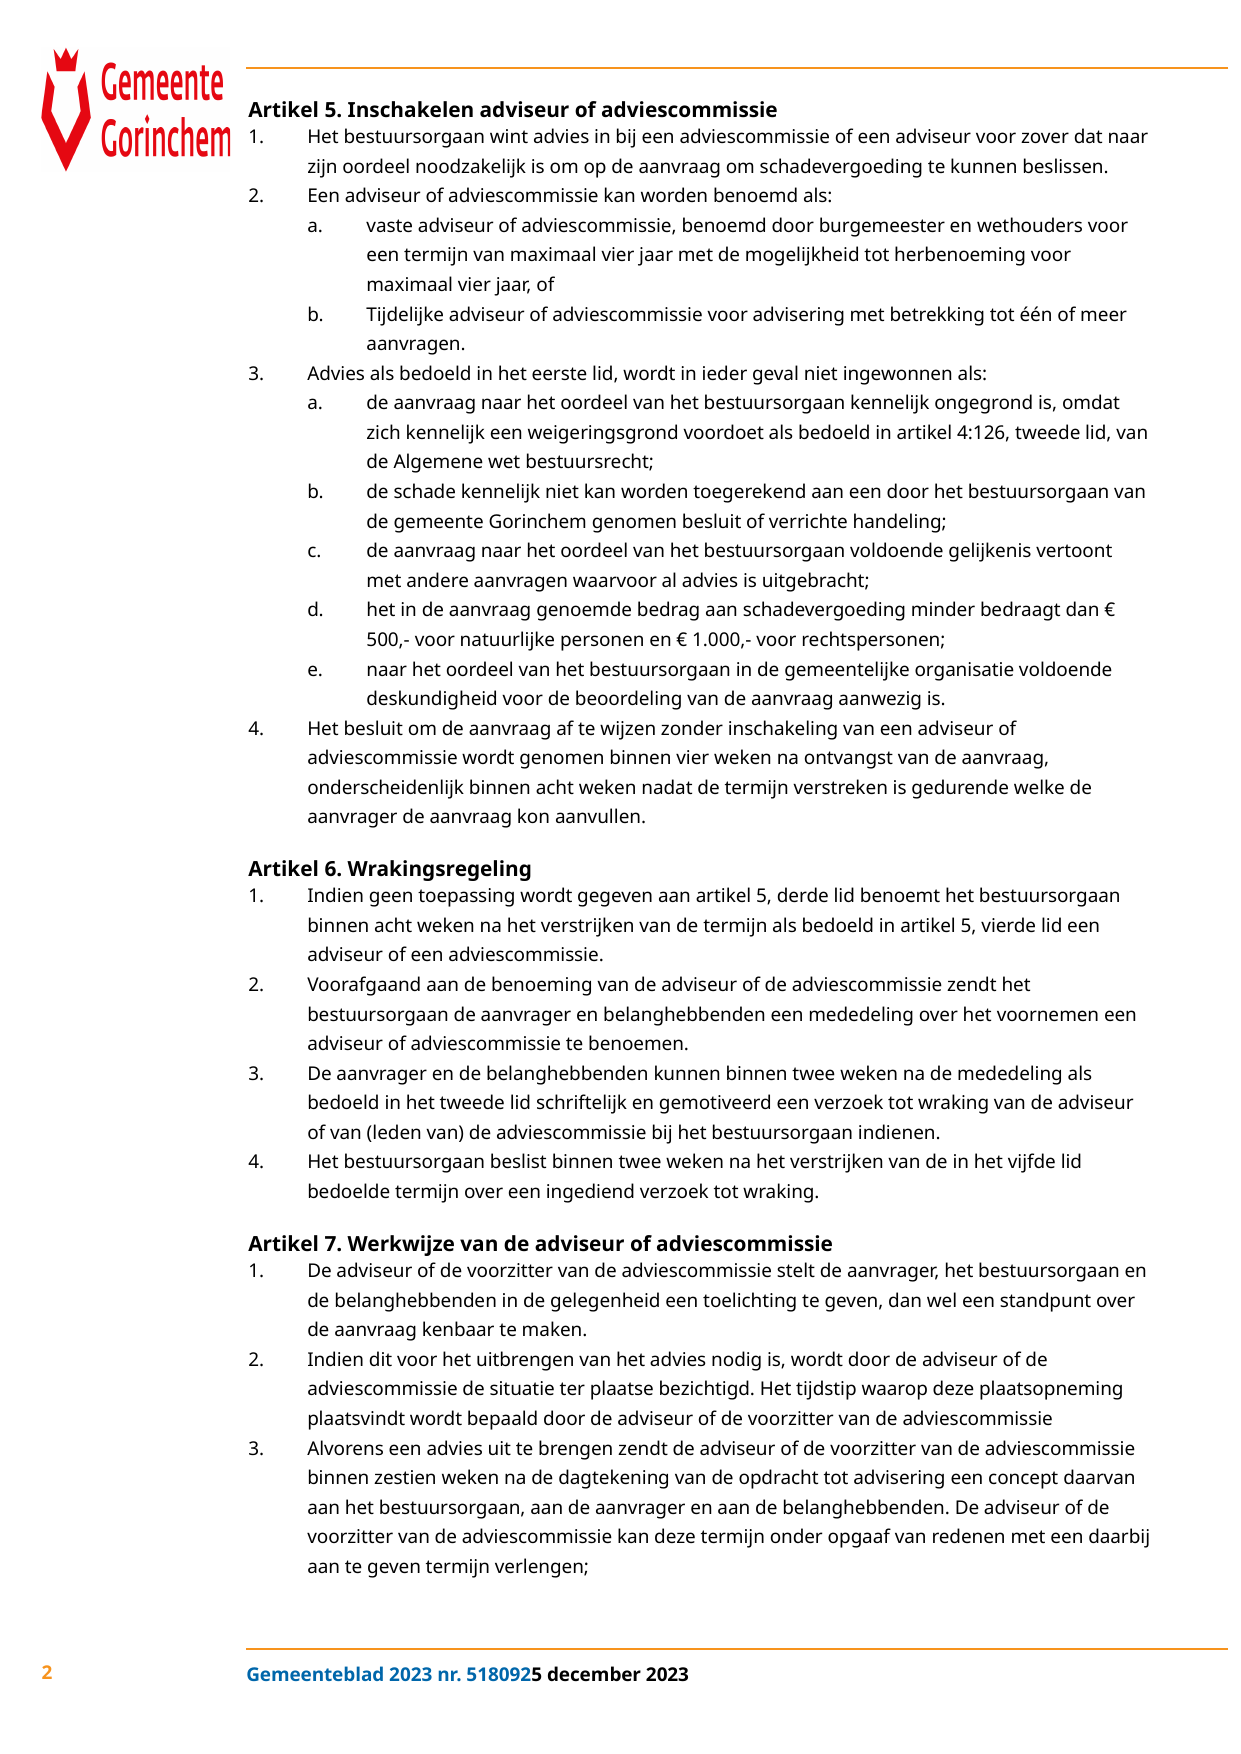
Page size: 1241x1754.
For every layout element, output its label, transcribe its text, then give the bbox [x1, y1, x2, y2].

list De adviseur of de voorzitter van de adviescommissie stelt de aanvrager, het bestuursorgaan en de belanghebbenden in de gelegenheid een toelichting te geven, dan wel een standpunt over de aanvraag kenbaar te maken. [248, 1257, 1152, 1342]
list vaste adviseur of adviescommissie, benoemd door burgemeester en wethouders voor een termijn van maximaal vier jaar met de mogelijkheid tot herbenoeming voor maximaal vier jaar, of [307, 212, 1152, 297]
list Alvorens een advies uit te brengen zendt de adviseur of de voorzitter van de adviescommissie binnen zestien weken na de dagtekening van de opdracht tot advisering een concept daarvan aan het bestuursorgaan, aan de aanvrager en aan de belanghebbenden. De adviseur of de voorzitter van de adviescommissie kan deze termijn onder opgaaf van redenen met een daarbij aan te geven termijn verlengen; [248, 1435, 1152, 1579]
list Tijdelijke adviseur of adviescommissie voor advisering met betrekking tot één of meer aanvragen. [307, 301, 1152, 356]
list naar het oordeel van het bestuursorgaan in de gemeentelijke organisatie voldoende deskundigheid voor de beoordeling van de aanvraag aanwezig is. [307, 656, 1152, 711]
list Indien geen toepassing wordt gegeven aan artikel 5, derde lid benoemt het bestuursorgaan binnen acht weken na het verstrijken van de termijn als bedoeld in artikel 5, vierde lid een adviseur of een adviescommissie. [248, 882, 1152, 967]
picture [41, 47, 231, 172]
text Artikel 6. Wrakingsregeling [248, 854, 1152, 882]
list de aanvraag naar het oordeel van het bestuursorgaan kennelijk ongegrond is, omdat zich kennelijk een weigeringsgrond voordoet als bedoeld in artikel 4:126, tweede lid, van de Algemene wet bestuursrecht; [307, 389, 1152, 474]
list Voorafgaand aan de benoeming van de adviseur of de adviescommissie zendt het bestuursorgaan de aanvrager en belanghebbenden een mededeling over het voornemen een adviseur of adviescommissie te benoemen. [248, 971, 1152, 1056]
list De aanvrager en de belanghebbenden kunnen binnen twee weken na de mededeling als bedoeld in het tweede lid schriftelijk en gemotiveerd een verzoek tot wraking van de adviseur of van (leden van) de adviescommissie bij het bestuursorgaan indienen. [248, 1060, 1152, 1145]
list Een adviseur of adviescommissie kan worden benoemd als: [248, 182, 1152, 208]
text Artikel 5. Inschakelen adviseur of adviescommissie [248, 95, 1152, 123]
list Het bestuursorgaan wint advies in bij een adviescommissie of een adviseur voor zover dat naar zijn oordeel noodzakelijk is om op de aanvraag om schadevergoeding te kunnen beslissen. [248, 123, 1152, 178]
list het in de aanvraag genoemde bedrag aan schadevergoeding minder bedraagt dan € 500,- voor natuurlijke personen en € 1.000,- voor rechtspersonen; [307, 597, 1152, 652]
list Advies als bedoeld in het eerste lid, wordt in ieder geval niet ingewonnen als: [248, 360, 1152, 386]
list Indien dit voor het uitbrengen van het advies nodig is, wordt door de adviseur of de adviescommissie de situatie ter plaatse bezichtigd. Het tijdstip waarop deze plaatsopneming plaatsvindt wordt bepaald door de adviseur of de voorzitter van de adviescommissie [248, 1346, 1152, 1431]
text Artikel 7. Werkwijze van de adviseur of adviescommissie [248, 1229, 1152, 1257]
list de schade kennelijk niet kan worden toegerekend aan een door het bestuursorgaan van de gemeente Gorinchem genomen besluit of verrichte handeling; [307, 478, 1152, 533]
list de aanvraag naar het oordeel van het bestuursorgaan voldoende gelijkenis vertoont met andere aanvragen waarvoor al advies is uitgebracht; [307, 537, 1152, 593]
list Het bestuursorgaan beslist binnen twee weken na het verstrijken van de in het vijfde lid bedoelde termijn over een ingediend verzoek tot wraking. [248, 1149, 1152, 1204]
list Het besluit om de aanvraag af te wijzen zonder inschakeling van een adviseur of adviescommissie wordt genomen binnen vier weken na ontvangst van de aanvraag, onderscheidenlijk binnen acht weken nadat de termijn verstreken is gedurende welke de aanvrager de aanvraag kon aanvullen. [248, 715, 1152, 829]
